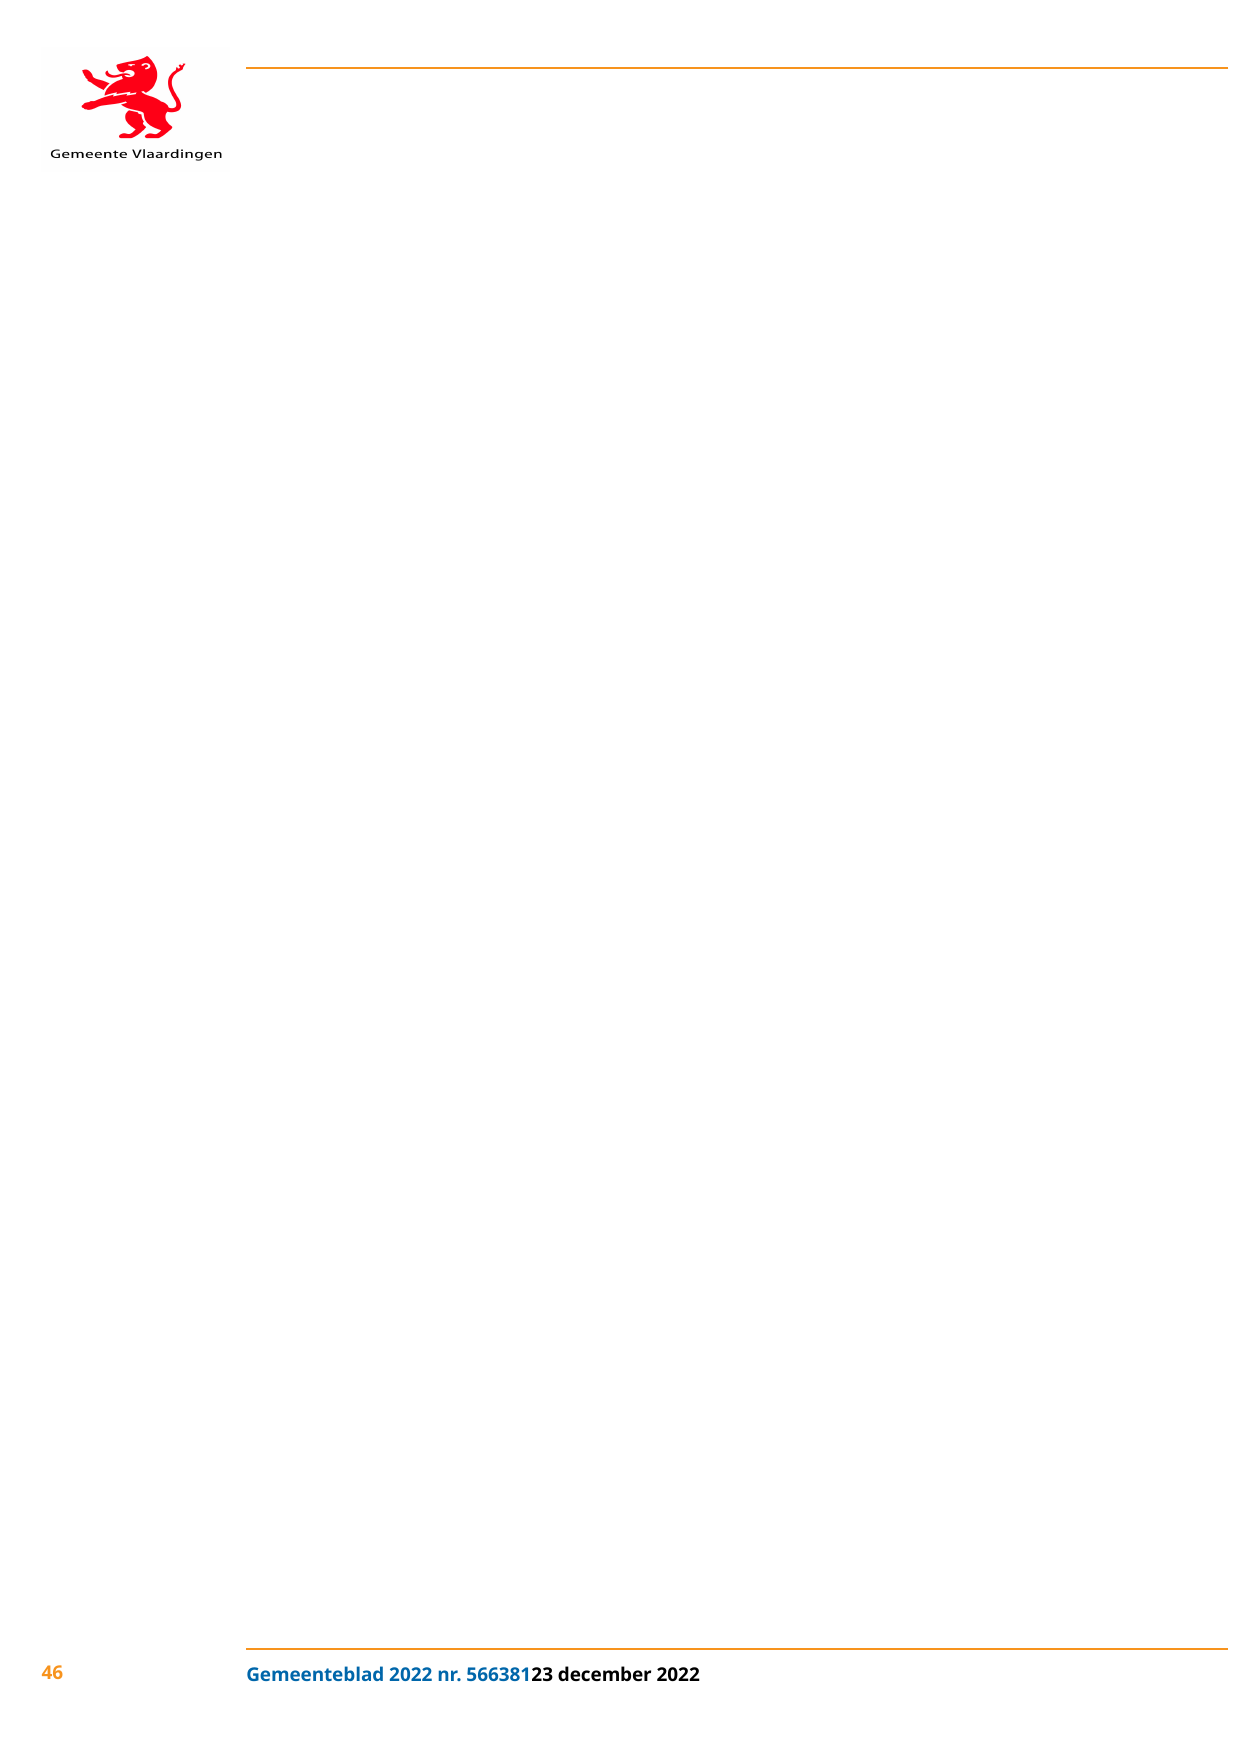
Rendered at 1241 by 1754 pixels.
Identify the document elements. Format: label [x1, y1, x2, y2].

picture [41, 47, 231, 172]
